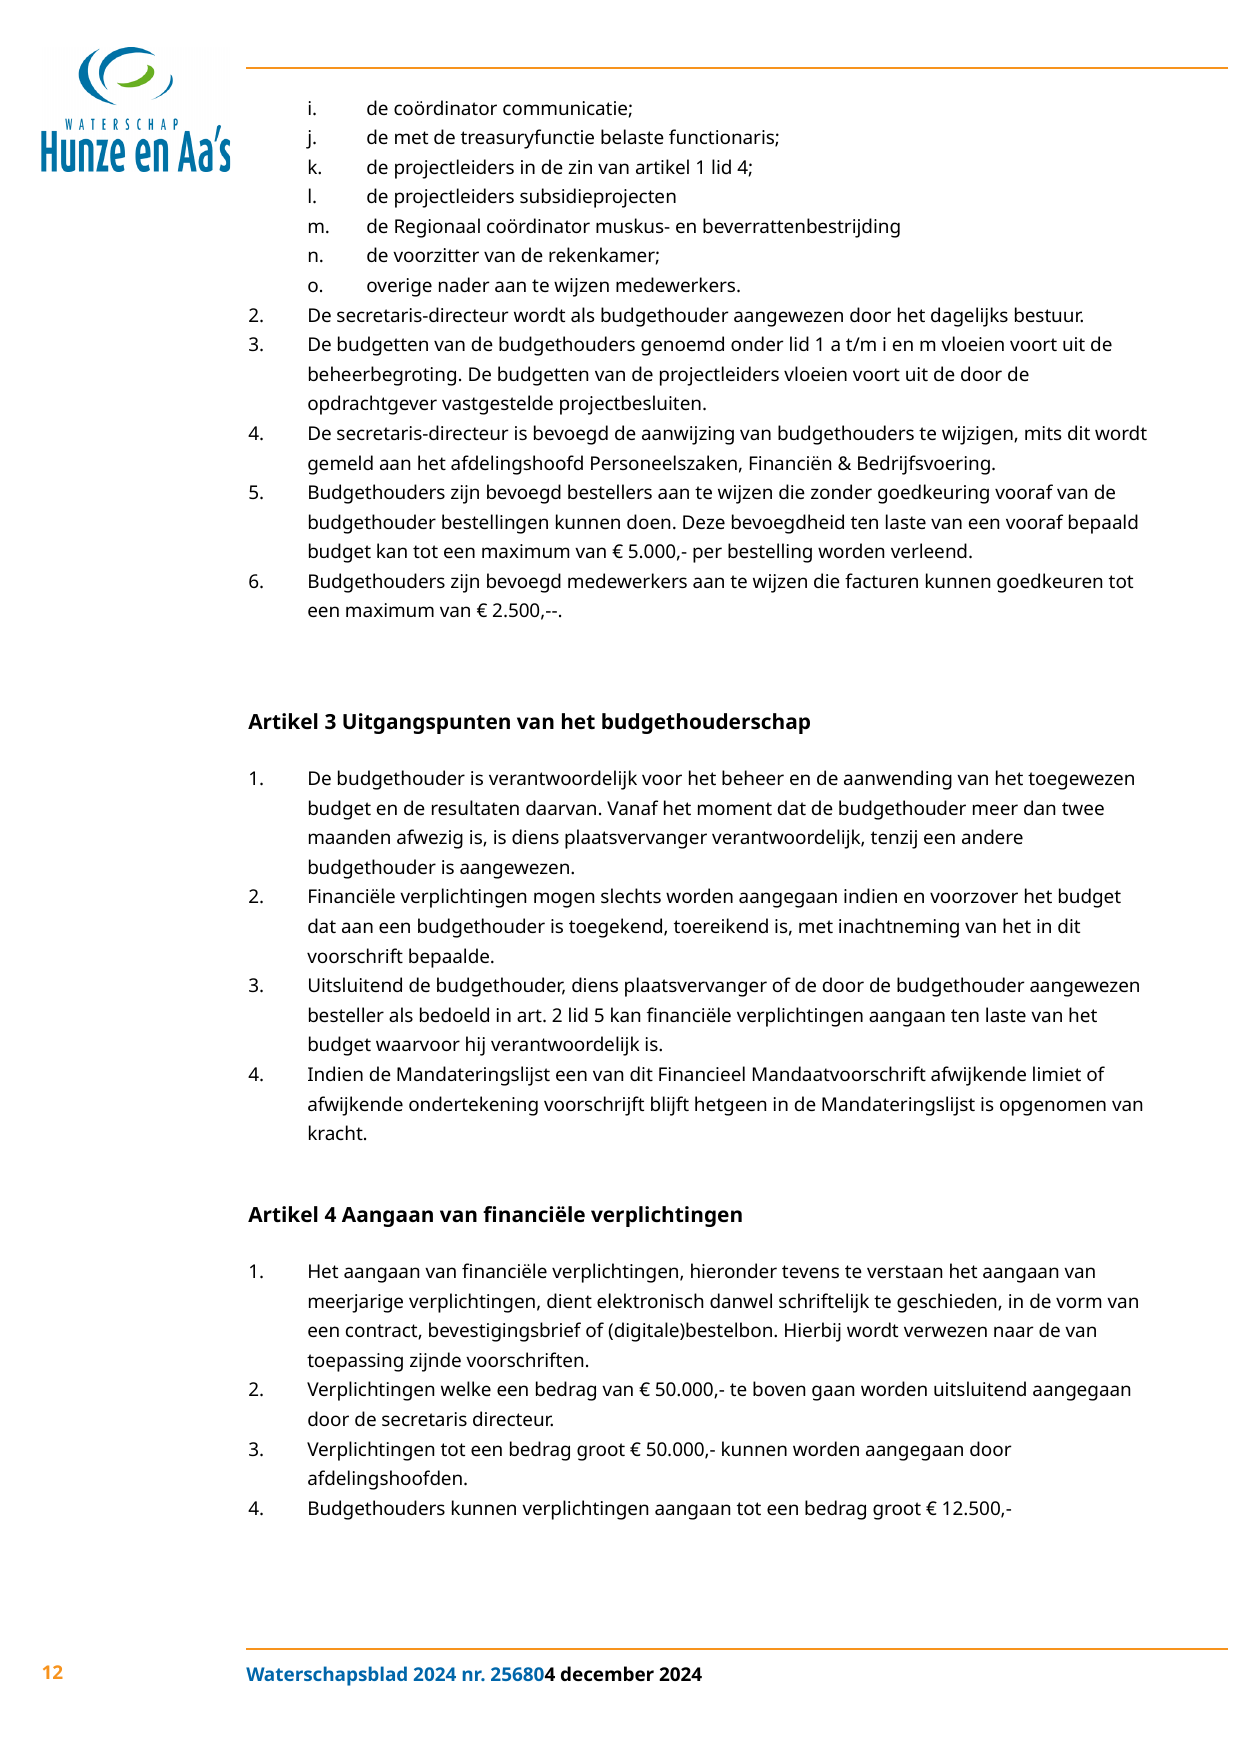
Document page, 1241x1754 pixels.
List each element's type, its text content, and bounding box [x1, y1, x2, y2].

list Budgethouders kunnen verplichtingen aangaan tot een bedrag groot € 12.500,- [248, 1495, 1152, 1521]
list Verplichtingen tot een bedrag groot € 50.000,- kunnen worden aangegaan door afdelingshoofden. [248, 1436, 1152, 1491]
list Het aangaan van financiële verplichtingen, hieronder tevens te verstaan het aangaan van meerjarige verplichtingen, dient elektronisch danwel schriftelijk te geschieden, in de vorm van een contract, bevestigingsbrief of (digitale)bestelbon. Hierbij wordt verwezen naar de van toepassing zijnde voorschriften. [248, 1258, 1152, 1373]
list de Regionaal coördinator muskus- en beverrattenbestrijding [307, 213, 1152, 239]
list Uitsluitend de budgethouder, diens plaatsvervanger of de door de budgethouder aangewezen besteller als bedoeld in art. 2 lid 5 kan financiële verplichtingen aangaan ten laste van het budget waarvoor hij verantwoordelijk is. [248, 972, 1152, 1057]
picture [183, 163, 191, 172]
list de voorzitter van de rekenkamer; [307, 243, 1152, 268]
list Indien de Mandateringslijst een van dit Financieel Mandaatvoorschrift afwijkende limiet of afwijkende ondertekening voorschrijft blijft hetgeen in de Mandateringslijst is opgenomen van kracht. [248, 1061, 1152, 1146]
list De budgethouder is verantwoordelijk voor het beheer en de aanwending van het toegewezen budget en de resultaten daarvan. Vanaf het moment dat de budgethouder meer dan twee maanden afwezig is, is diens plaatsvervanger verantwoordelijk, tenzij een andere budgethouder is aangewezen. [248, 765, 1152, 880]
list overige nader aan te wijzen medewerkers. [307, 272, 1152, 298]
list de coördinator communicatie; [307, 95, 1152, 121]
list De budgetten van de budgethouders genoemd onder lid 1 a t/m i en m vloeien voort uit de beheerbegroting. De budgetten van de projectleiders vloeien voort uit de door de opdrachtgever vastgestelde projectbesluiten. [248, 331, 1152, 416]
text Artikel 4 Aangaan van financiële verplichtingen [248, 1200, 1152, 1229]
list Financiële verplichtingen mogen slechts worden aangegaan indien en voorzover het budget dat aan een budgethouder is toegekend, toereikend is, met inachtneming van het in dit voorschrift bepaalde. [248, 884, 1152, 968]
list Verplichtingen welke een bedrag van € 50.000,- te boven gaan worden uitsluitend aangegaan door de secretaris directeur. [248, 1377, 1152, 1432]
picture [226, 145, 231, 156]
list de projectleiders subsidieprojecten [307, 183, 1152, 209]
list De secretaris-directeur is bevoegd de aanwijzing van budgethouders te wijzigen, mits dit wordt gemeld aan het afdelingshoofd Personeelszaken, Financiën & Bedrijfsvoering. [248, 420, 1152, 476]
list Budgethouders zijn bevoegd bestellers aan te wijzen die zonder goedkeuring vooraf van de budgethouder bestellingen kunnen doen. Deze bevoegdheid ten laste van een vooraf bepaald budget kan tot een maximum van € 5.000,- per bestelling worden verleend. [248, 479, 1152, 564]
text Artikel 3 Uitgangspunten van het budgethouderschap [248, 707, 1152, 736]
list de projectleiders in de zin van artikel 1 lid 4; [307, 154, 1152, 180]
list De secretaris-directeur wordt als budgethouder aangewezen door het dagelijks bestuur. [248, 302, 1152, 328]
list de met de treasuryfunctie belaste functionaris; [307, 124, 1152, 150]
list Budgethouders zijn bevoegd medewerkers aan te wijzen die facturen kunnen goedkeuren tot een maximum van € 2.500,--. [248, 568, 1152, 623]
picture [47, 154, 51, 172]
picture [41, 47, 231, 172]
